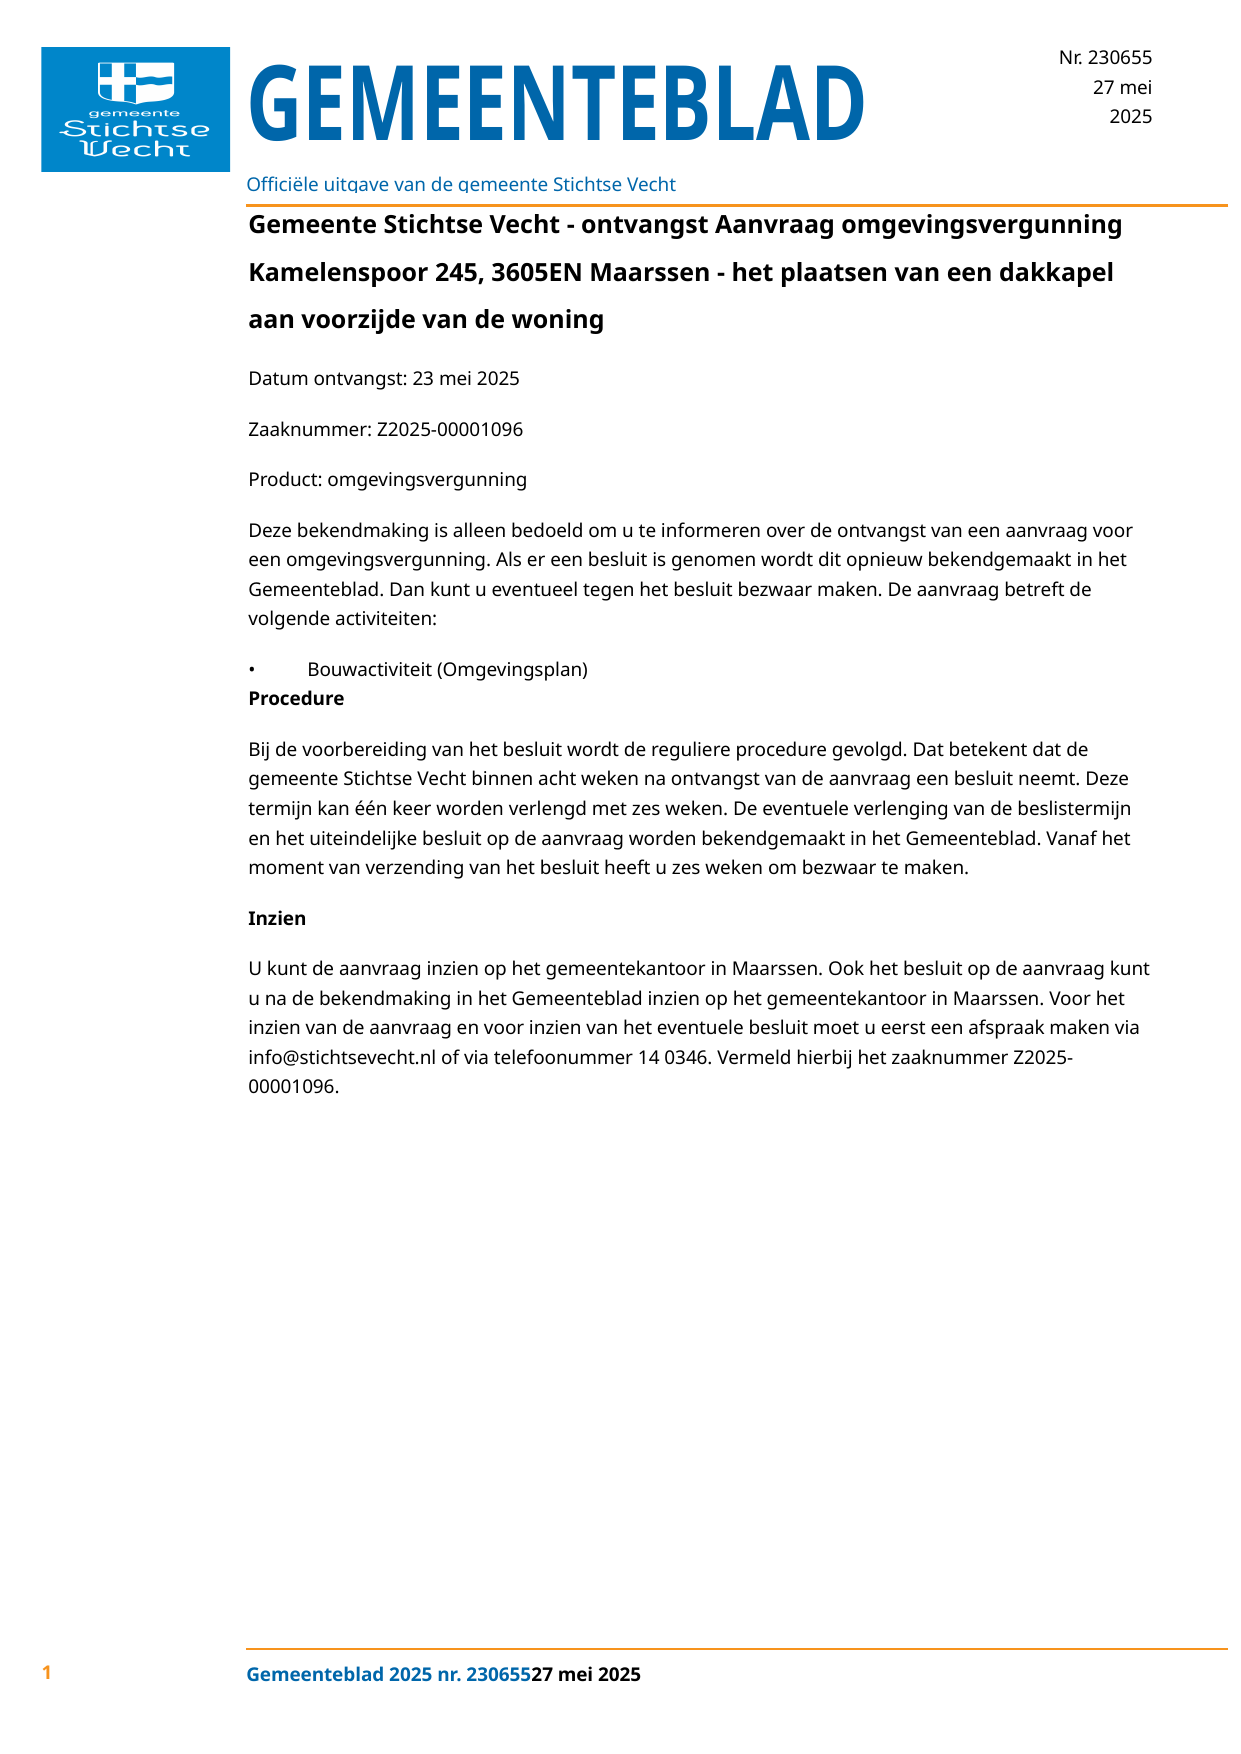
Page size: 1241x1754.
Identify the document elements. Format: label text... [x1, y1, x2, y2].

text Gemeente Stichtse Vecht - ontvangst Aanvraag omgevingsvergunning Kamelenspoor 245, 3605EN Maarssen - het plaatsen van een dakkapel aan voorzijde van de woning [248, 207, 1152, 336]
picture [99, 63, 135, 101]
text Product: omgevingsvergunning [248, 466, 1152, 492]
text Bij de voorbereiding van het besluit wordt de reguliere procedure gevolgd. Dat betekent dat de gemeente Stichtse Vecht binnen acht weken na ontvangst van de aanvraag een besluit neemt. Deze termijn kan één keer worden verlengd met zes weken. De eventuele verlenging van de beslistermijn en het uiteindelijke besluit op de aanvraag worden bekendgemaakt in het Gemeenteblad. Vanaf het moment van verzending van het besluit heeft u zes weken om bezwaar te maken. [248, 736, 1152, 880]
text Procedure [248, 686, 1152, 711]
list Bouwactiviteit (Omgevingsplan) [248, 656, 1152, 682]
text Deze bekendmaking is alleen bedoeld om u te informeren over de ontvangst van een aanvraag voor een omgevingsvergunning. Als er een besluit is genomen wordt dit opnieuw bekendgemaakt in het Gemeenteblad. Dan kunt u eventueel tegen het besluit bezwaar maken. De aanvraag betreft de volgende activiteiten: [248, 517, 1152, 631]
picture [137, 63, 174, 103]
text Datum ontvangst: 23 mei 2025 [248, 366, 1152, 391]
text Zaaknummer: Z2025-00001096 [248, 416, 1152, 442]
text Inzien [248, 905, 1152, 930]
text U kunt de aanvraag inzien op het gemeentekantoor in Maarssen. Ook het besluit op de aanvraag kunt u na de bekendmaking in het Gemeenteblad inzien op het gemeentekantoor in Maarssen. Voor het inzien van de aanvraag en voor inzien van het eventuele besluit moet u eerst een afspraak maken via info@stichtsevecht.nl of via telefoonummer 14 0346. Vermeld hierbij het zaaknummer Z2025-00001096. [248, 955, 1152, 1099]
